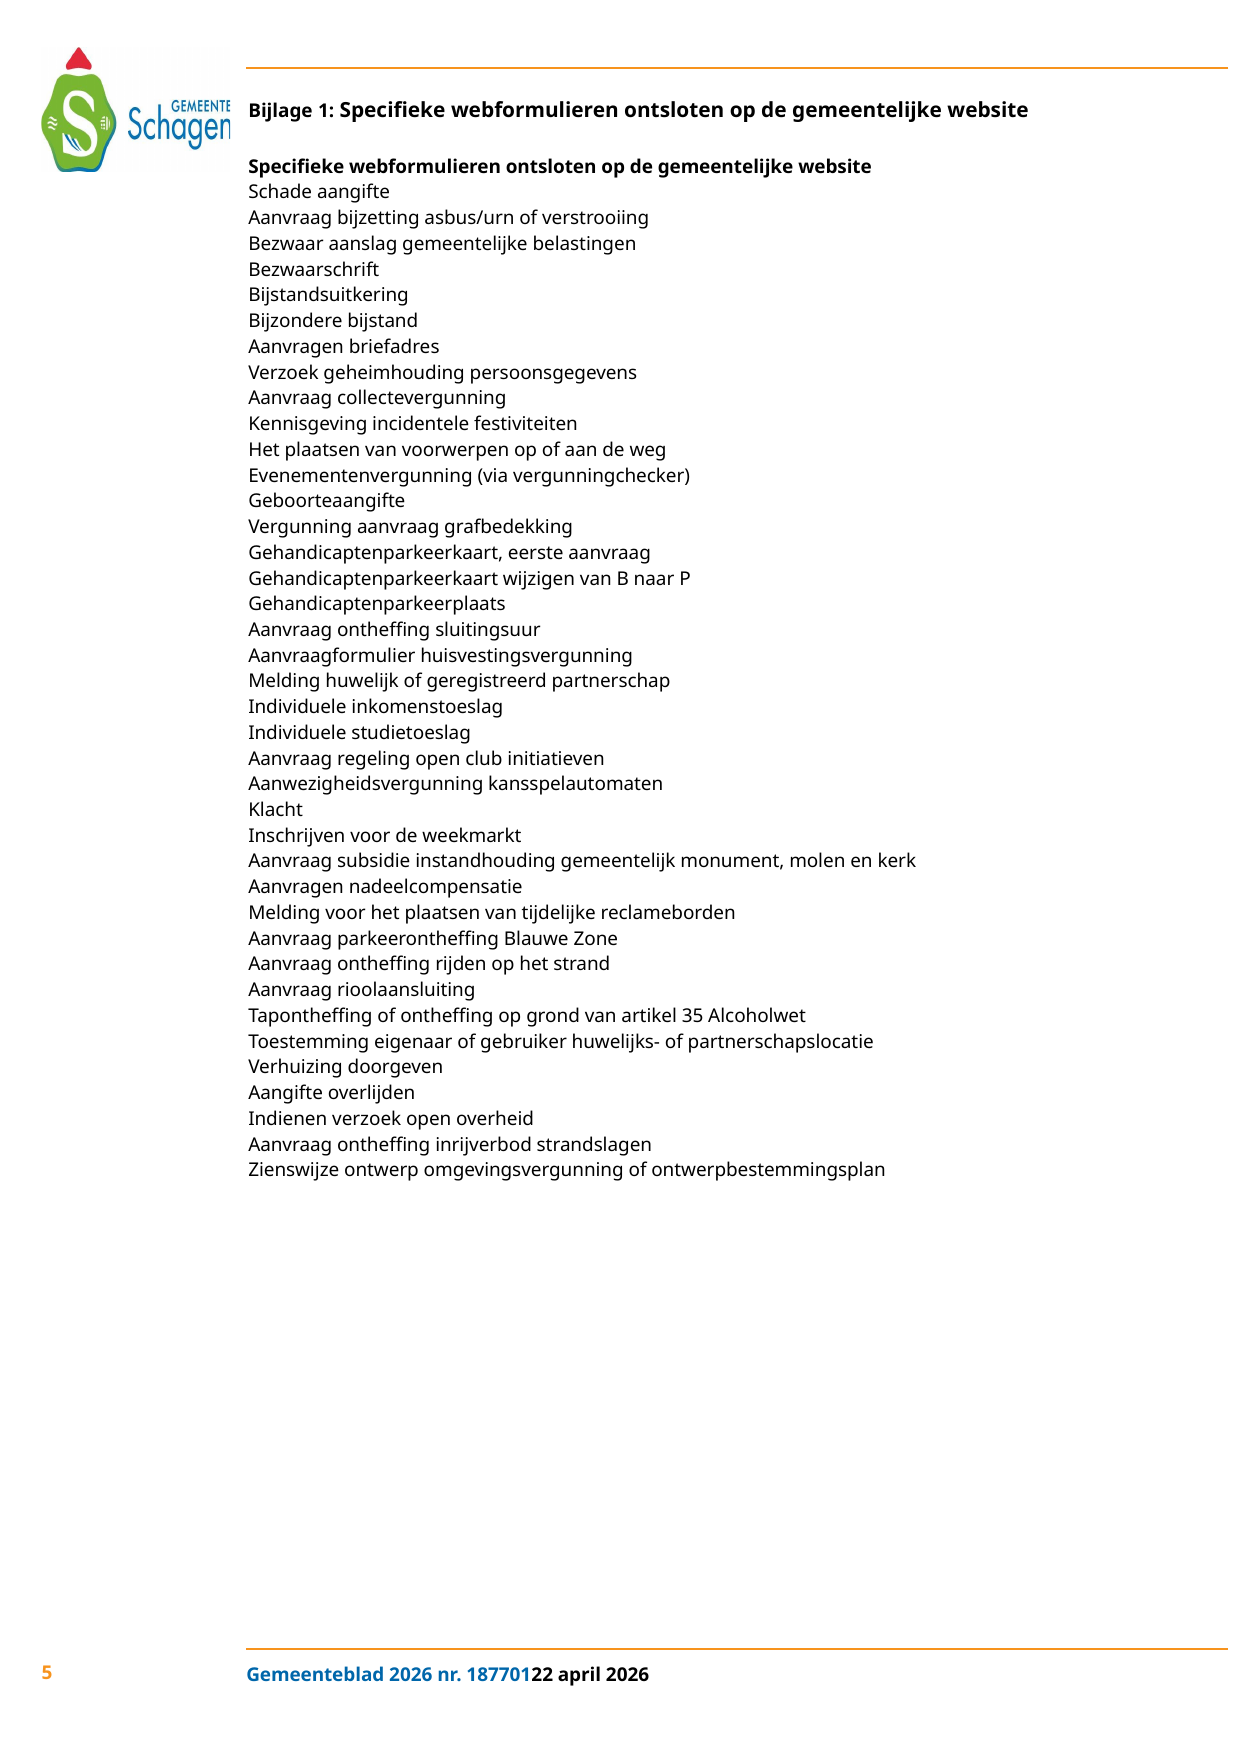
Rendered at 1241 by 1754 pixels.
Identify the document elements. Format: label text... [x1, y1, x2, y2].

table_cell Inschrijven voor de weekmarkt [248, 822, 1152, 848]
table_cell Kennisgeving incidentele festiviteiten [248, 410, 1152, 436]
table_cell Melding huwelijk of geregistreerd partnerschap [248, 668, 1152, 693]
table_cell Bijzondere bijstand [248, 308, 1152, 333]
table_cell Bezwaar aanslag gemeentelijke belastingen [248, 230, 1152, 256]
text Bijlage 1: Specifieke webformulieren ontsloten op de gemeentelijke website [248, 95, 1152, 123]
table_cell Geboorteaangifte [248, 488, 1152, 513]
table_cell Klacht [248, 796, 1152, 822]
table_cell Gehandicaptenparkeerkaart wijzigen van B naar P [248, 565, 1152, 590]
table_cell Bijstandsuitkering [248, 282, 1152, 307]
table_cell Aanvraag bijzetting asbus/urn of verstrooiing [248, 205, 1152, 230]
table_cell Gehandicaptenparkeerkaart, eerste aanvraag [248, 539, 1152, 565]
table_cell Aanvragen nadeelcompensatie [248, 874, 1152, 899]
table_cell Toestemming eigenaar of gebruiker huwelijks- of partnerschapslocatie [248, 1028, 1152, 1053]
table_cell Bezwaarschrift [248, 256, 1152, 282]
table_cell Tapontheffing of ontheffing op grond van artikel 35 Alcoholwet [248, 1002, 1152, 1028]
table_cell Aanvraagformulier huisvestingsvergunning [248, 642, 1152, 668]
table_cell Aanvraag rioolaansluiting [248, 976, 1152, 1002]
table_cell Gehandicaptenparkeerplaats [248, 590, 1152, 616]
table_cell Zienswijze ontwerp omgevingsvergunning of ontwerpbestemmingsplan [248, 1156, 1152, 1182]
table_cell Het plaatsen van voorwerpen op of aan de weg [248, 436, 1152, 462]
table_cell Aangifte overlijden [248, 1079, 1152, 1105]
table_cell Melding voor het plaatsen van tijdelijke reclameborden [248, 899, 1152, 925]
picture [41, 47, 231, 172]
table_cell Aanvraag ontheffing inrijverbod strandslagen [248, 1131, 1152, 1156]
table_cell Aanvraag collectevergunning [248, 385, 1152, 410]
table_cell Aanvraag regeling open club initiatieven [248, 745, 1152, 771]
table_cell Aanvraag ontheffing rijden op het strand [248, 951, 1152, 976]
table_cell Aanvraag parkeerontheffing Blauwe Zone [248, 925, 1152, 951]
table_cell Individuele inkomenstoeslag [248, 693, 1152, 719]
table_cell Schade aangifte [248, 179, 1152, 204]
table_cell Vergunning aanvraag grafbedekking [248, 513, 1152, 539]
table_cell Aanwezigheidsvergunning kansspelautomaten [248, 771, 1152, 796]
table_cell Evenementenvergunning (via vergunningchecker) [248, 462, 1152, 487]
table_cell Individuele studietoeslag [248, 719, 1152, 745]
table_cell Aanvragen briefadres [248, 333, 1152, 359]
table_cell Indienen verzoek open overheid [248, 1105, 1152, 1131]
table_cell Aanvraag ontheffing sluitingsuur [248, 616, 1152, 642]
table_cell Aanvraag subsidie instandhouding gemeentelijk monument, molen en kerk [248, 848, 1152, 873]
table_cell Verzoek geheimhouding persoonsgegevens [248, 359, 1152, 384]
table_header Specifieke webformulieren ontsloten op de gemeentelijke website [248, 153, 1152, 179]
table_cell Verhuizing doorgeven [248, 1054, 1152, 1079]
